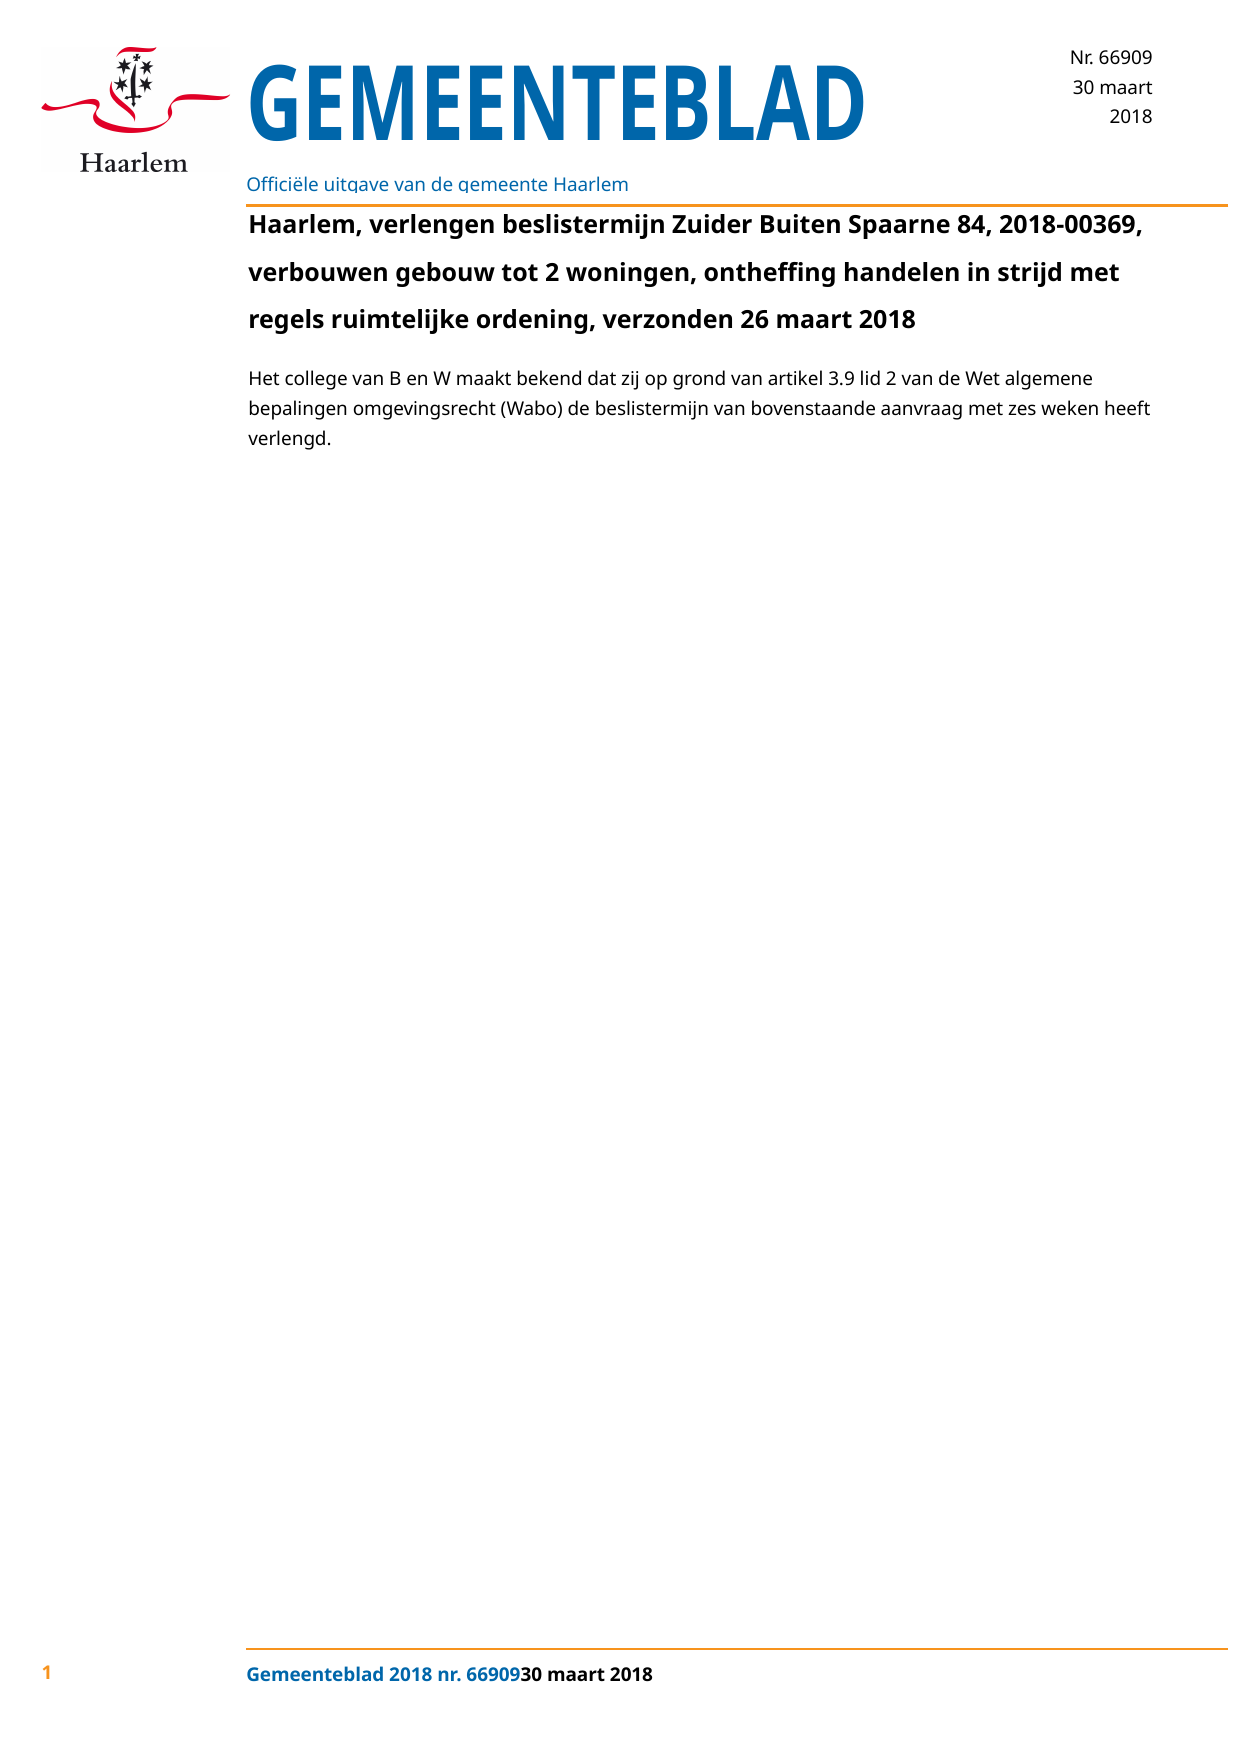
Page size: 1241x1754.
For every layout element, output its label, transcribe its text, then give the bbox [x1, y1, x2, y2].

text Haarlem, verlengen beslistermijn Zuider Buiten Spaarne 84, 2018-00369, verbouwen gebouw tot 2 woningen, ontheffing handelen in strijd met regels ruimtelijke ordening, verzonden 26 maart 2018 [248, 207, 1152, 336]
picture [41, 47, 231, 172]
text Het college van B en W maakt bekend dat zij op grond van artikel 3.9 lid 2 van de Wet algemene bepalingen omgevingsrecht (Wabo) de beslistermijn van bovenstaande aanvraag met zes weken heeft verlengd. [248, 366, 1152, 450]
